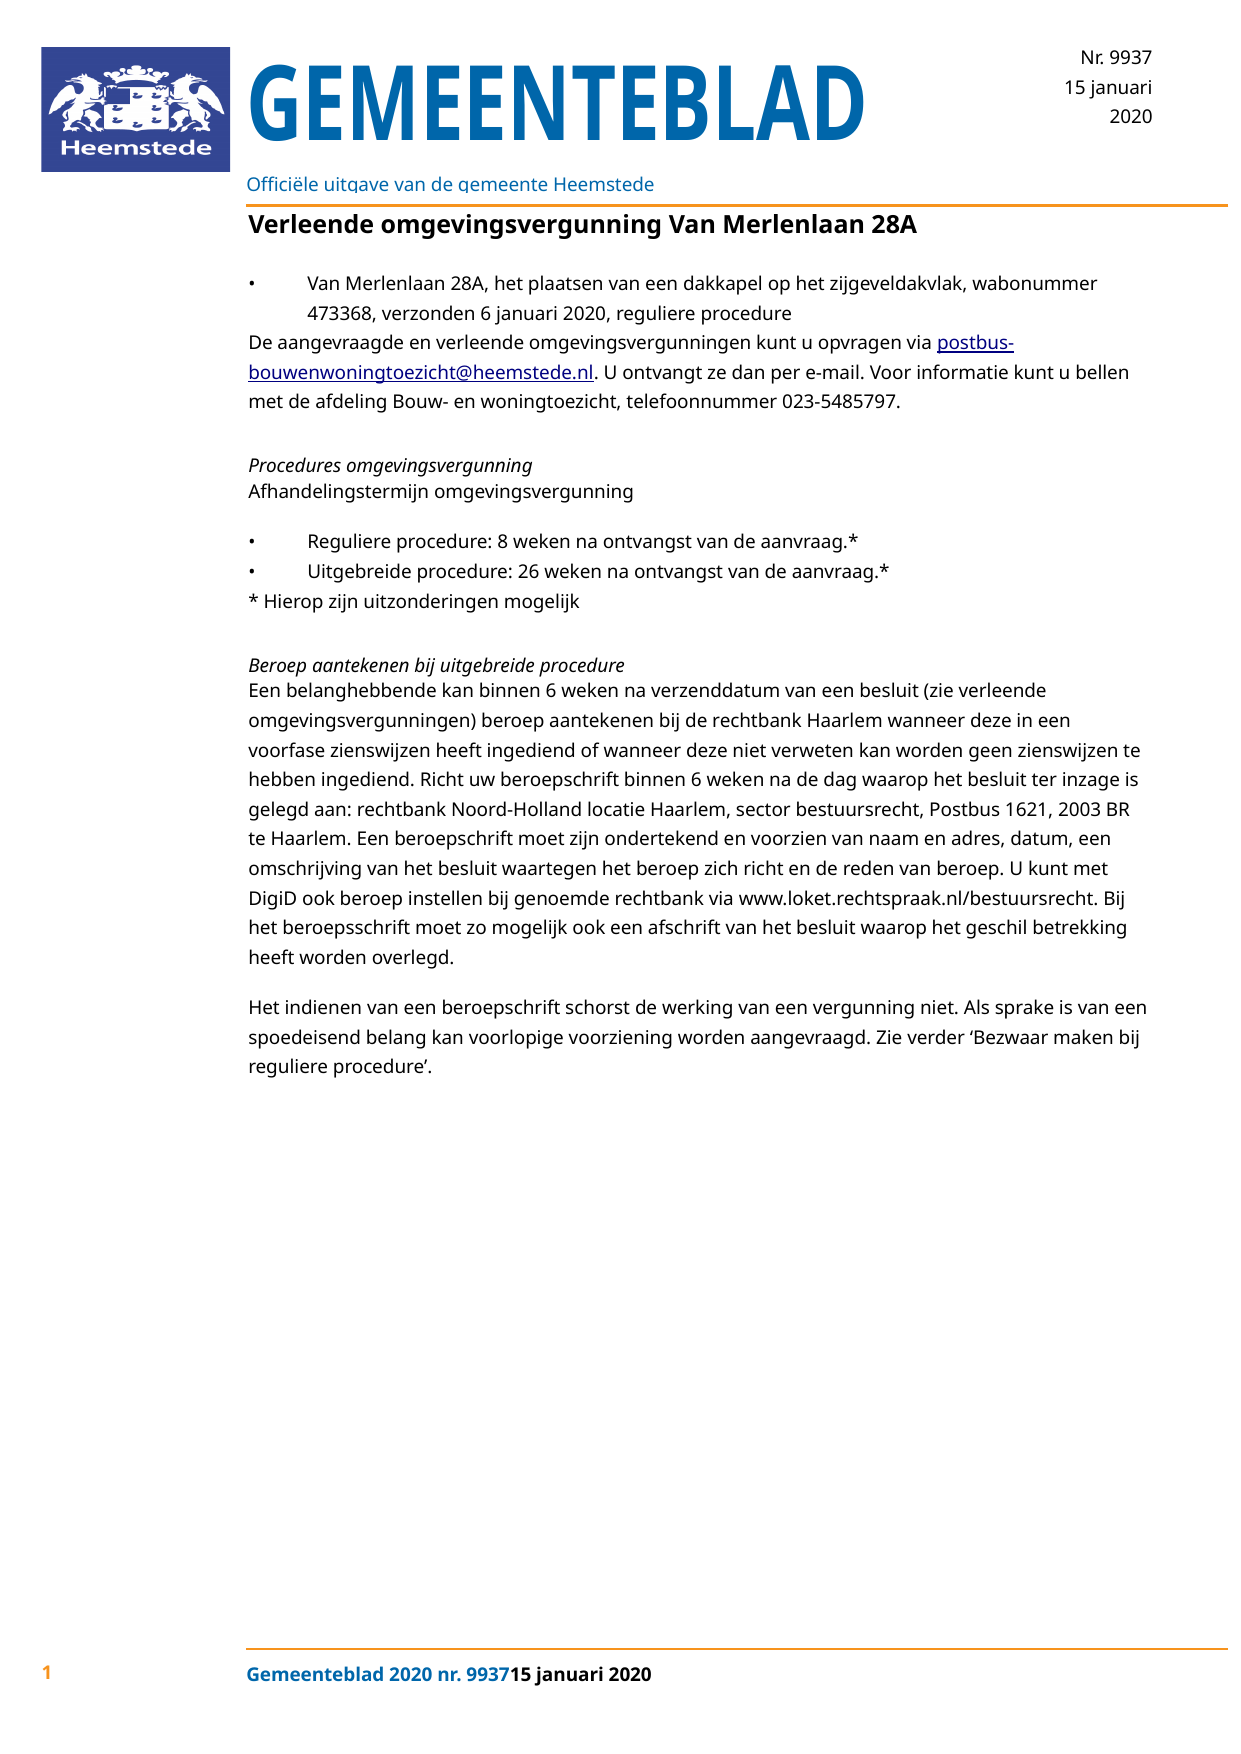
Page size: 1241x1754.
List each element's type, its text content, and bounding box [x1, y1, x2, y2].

text Verleende omgevingsvergunning Van Merlenlaan 28A [248, 207, 1152, 241]
text Afhandelingstermijn omgevingsvergunning [248, 478, 1152, 504]
text Beroep aantekenen bij uitgebreide procedure [248, 652, 1152, 678]
text Procedures omgevingsvergunning [248, 453, 1152, 478]
text De aangevraagde en verleende omgevingsvergunningen kunt u opvragen via postbus-bouwenwoningtoezicht@heemstede.nl. U ontvangt ze dan per e-mail. Voor informatie kunt u bellen met de afdeling Bouw- en woningtoezicht, telefoonnummer 023-5485797. [248, 329, 1152, 414]
text Het indienen van een beroepschrift schorst de werking van een vergunning niet. Als sprake is van een spoedeisend belang kan voorlopige voorziening worden aangevraagd. Zie verder ‘Bezwaar maken bij reguliere procedure’. [248, 994, 1152, 1079]
picture [41, 47, 231, 172]
text Een belanghebbende kan binnen 6 weken na verzenddatum van een besluit (zie verleende omgevingsvergunningen) beroep aantekenen bij de rechtbank Haarlem wanneer deze in een voorfase zienswijzen heeft ingediend of wanneer deze niet verweten kan worden geen zienswijzen te hebben ingediend. Richt uw beroepschrift binnen 6 weken na de dag waarop het besluit ter inzage is gelegd aan: rechtbank Noord-Holland locatie Haarlem, sector bestuursrecht, Postbus 1621, 2003 BR te Haarlem. Een beroepschrift moet zijn ondertekend en voorzien van naam en adres, datum, een omschrijving van het besluit waartegen het beroep zich richt en de reden van beroep. U kunt met DigiD ook beroep instellen bij genoemde rechtbank via www.loket.rechtspraak.nl/bestuursrecht. Bij het beroepsschrift moet zo mogelijk ook een afschrift van het besluit waarop het geschil betrekking heeft worden overlegd. [248, 678, 1152, 969]
list Uitgebreide procedure: 26 weken na ontvangst van de aanvraag.* [248, 558, 1152, 584]
list Reguliere procedure: 8 weken na ontvangst van de aanvraag.* [248, 529, 1152, 554]
list Van Merlenlaan 28A, het plaatsen van een dakkapel op het zijgeveldakvlak, wabonummer 473368, verzonden 6 januari 2020, reguliere procedure [248, 270, 1152, 326]
text * Hierop zijn uitzonderingen mogelijk [248, 588, 1152, 614]
